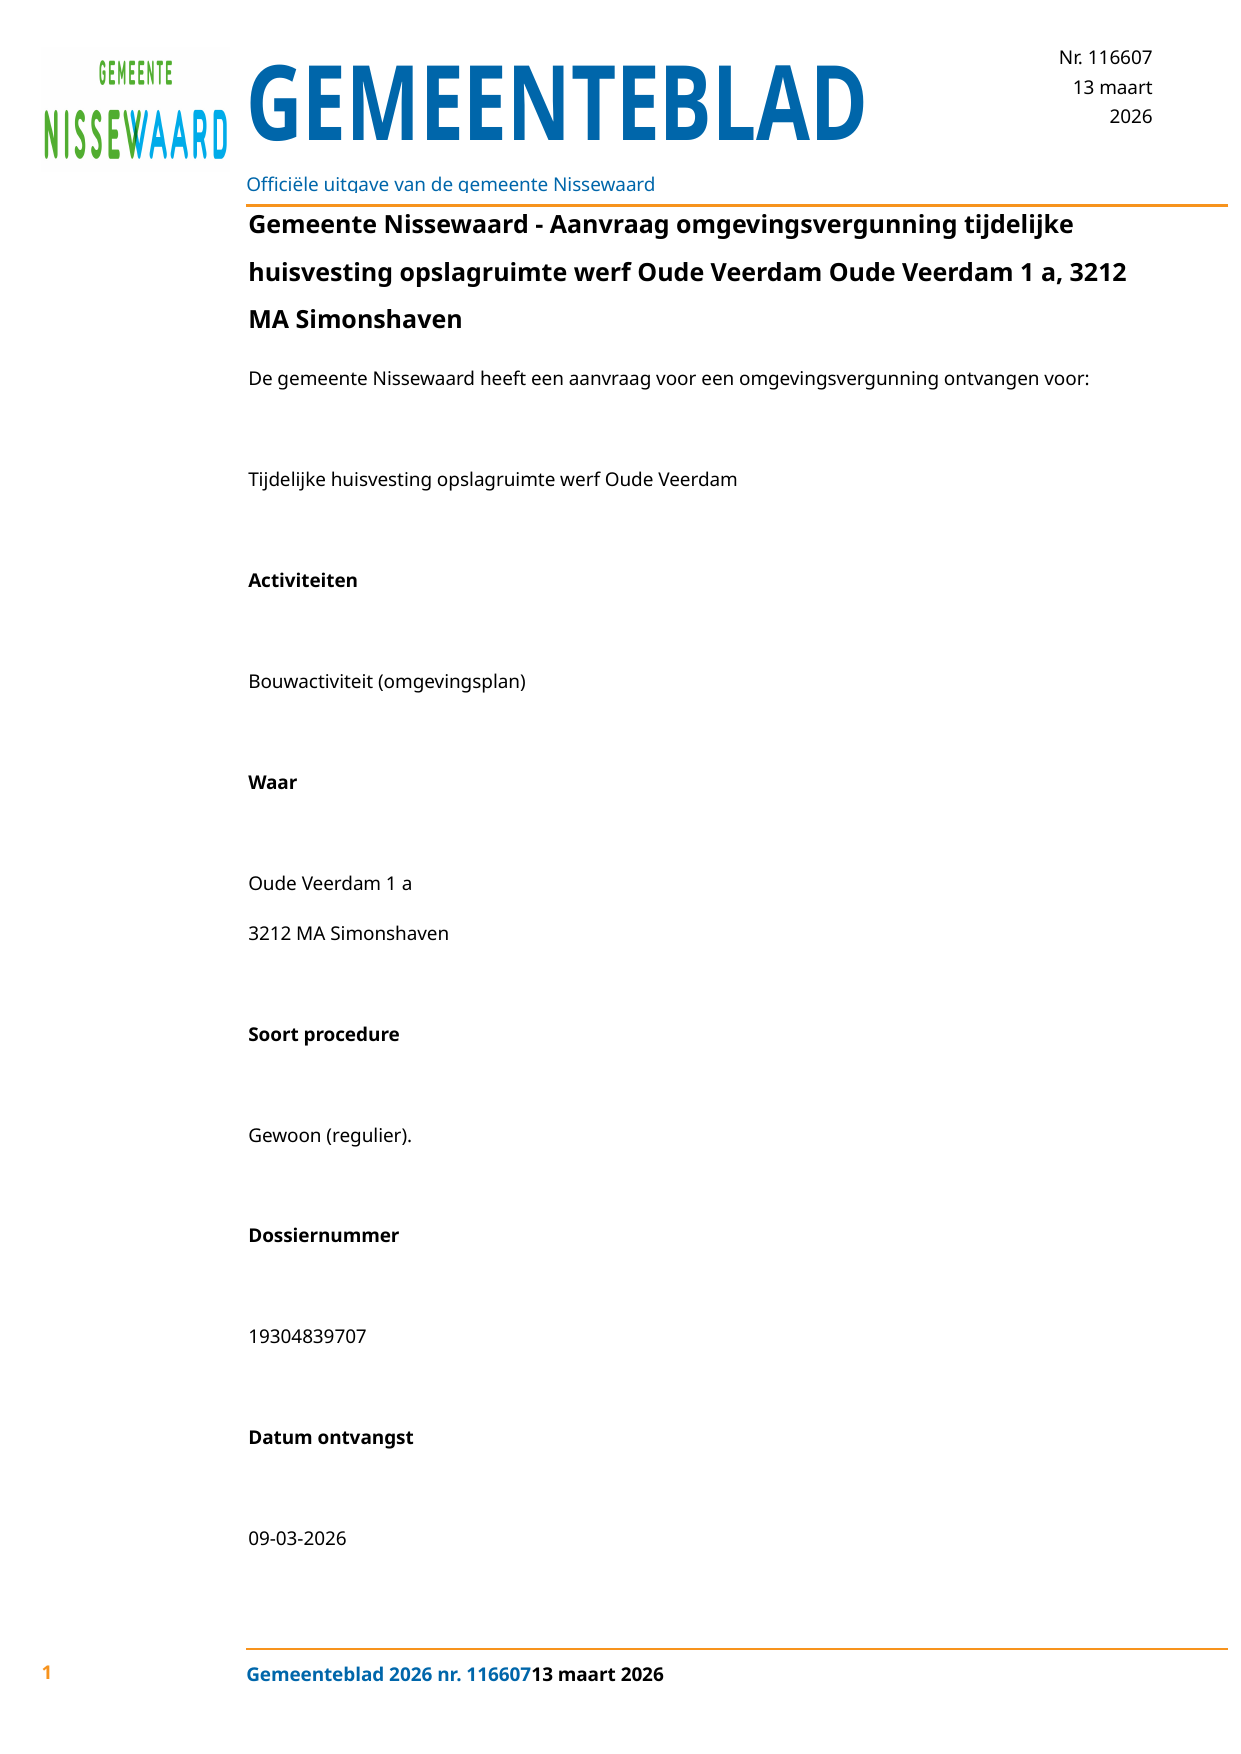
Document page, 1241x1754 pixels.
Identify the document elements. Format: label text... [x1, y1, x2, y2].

text 19304839707 [248, 1323, 1152, 1349]
text Oude Veerdam 1 a [248, 870, 1152, 895]
text Datum ontvangst [248, 1424, 1152, 1450]
text Tijdelijke huisvesting opslagruimte werf Oude Veerdam [248, 466, 1152, 492]
text Gewoon (regulier). [248, 1122, 1152, 1147]
text Gemeente Nissewaard - Aanvraag omgevingsvergunning tijdelijke huisvesting opslagruimte werf Oude Veerdam Oude Veerdam 1 a, 3212 MA Simonshaven [248, 207, 1152, 336]
text 3212 MA Simonshaven [248, 920, 1152, 946]
text Activiteiten [248, 567, 1152, 593]
text Bouwactiviteit (omgevingsplan) [248, 668, 1152, 694]
text Soort procedure [248, 1021, 1152, 1047]
text De gemeente Nissewaard heeft een aanvraag voor een omgevingsvergunning ontvangen voor: [248, 366, 1152, 391]
text Dossiernummer [248, 1223, 1152, 1248]
text 09-03-2026 [248, 1525, 1152, 1551]
text Waar [248, 769, 1152, 794]
picture [41, 47, 231, 172]
